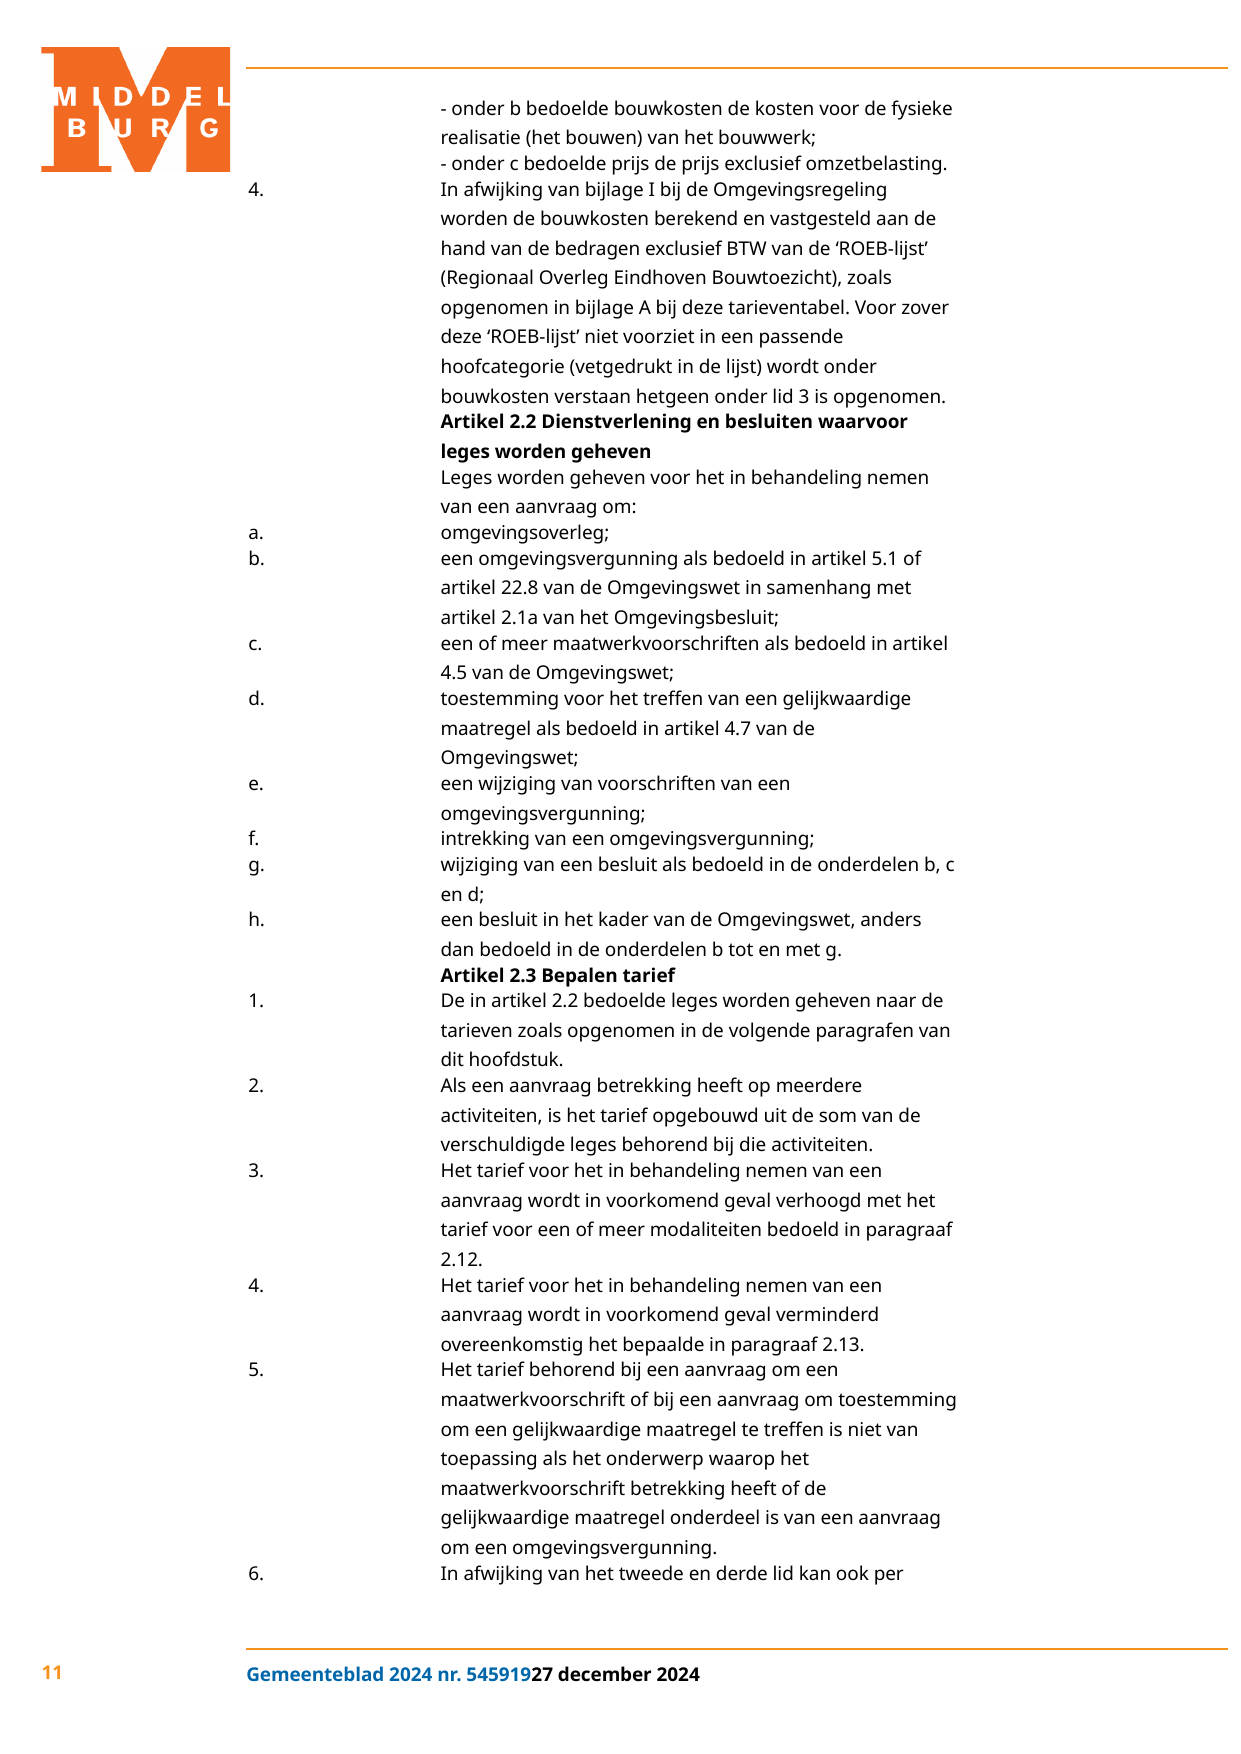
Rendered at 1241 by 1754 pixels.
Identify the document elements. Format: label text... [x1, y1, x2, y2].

table_cell een of meer maatwerkvoorschriften als bedoeld in artikel 4.5 van de Omgevingswet; [440, 630, 959, 685]
table_cell e. [248, 770, 440, 825]
table_cell omgevingsoverleg; [440, 519, 959, 545]
table_cell Het tarief behorend bij een aanvraag om een maatwerkvoorschrift of bij een aanvraag om toestemming om een gelijkwaardige maatregel te treffen is niet van toepassing als het onderwerp waarop het maatwerkvoorschrift betrekking heeft of de gelijkwaardige maatregel onderdeel is van een aanvraag om een omgevingsvergunning. [440, 1357, 959, 1560]
table_cell Artikel 2.3 Bepalen tarief [440, 962, 959, 987]
table_cell toestemming voor het treffen van een gelijkwaardige maatregel als bedoeld in artikel 4.7 van de Omgevingswet; [440, 685, 959, 770]
table_cell [959, 1560, 1152, 1586]
table_cell [248, 150, 440, 176]
table_cell een wijziging van voorschriften van een omgevingsvergunning; [440, 770, 959, 825]
table_cell [959, 176, 1152, 409]
table_cell [959, 464, 1152, 519]
table_cell Het tarief voor het in behandeling nemen van een aanvraag wordt in voorkomend geval verminderd overeenkomstig het bepaalde in paragraaf 2.13. [440, 1272, 959, 1357]
table_cell In afwijking van het tweede en derde lid kan ook per [440, 1560, 959, 1586]
table_cell een besluit in het kader van de Omgevingswet, anders dan bedoeld in de onderdelen b tot en met g. [440, 906, 959, 962]
table_cell [959, 825, 1152, 851]
table_cell [248, 464, 440, 519]
table_cell [959, 851, 1152, 906]
table_cell [959, 409, 1152, 464]
table_cell een omgevingsvergunning als bedoeld in artikel 5.1 of artikel 22.8 van de Omgevingswet in samenhang met artikel 2.1a van het Omgevingsbesluit; [440, 545, 959, 630]
table_cell [959, 150, 1152, 176]
picture [41, 47, 231, 172]
table_cell [959, 1157, 1152, 1272]
table_cell 4. [248, 176, 440, 409]
table_cell [959, 95, 1152, 150]
table_cell [959, 988, 1152, 1072]
table_cell [959, 962, 1152, 987]
table_cell [248, 95, 440, 150]
table_cell - onder c bedoelde prijs de prijs exclusief omzetbelasting. [440, 150, 959, 176]
table_cell [959, 906, 1152, 962]
table_cell [959, 1073, 1152, 1157]
table_cell Leges worden geheven voor het in behandeling nemen van een aanvraag om: [440, 464, 959, 519]
table_cell 5. [248, 1357, 440, 1560]
table_cell [959, 545, 1152, 630]
table_cell 3. [248, 1157, 440, 1272]
table_cell De in artikel 2.2 bedoelde leges worden geheven naar de tarieven zoals opgenomen in de volgende paragrafen van dit hoofdstuk. [440, 988, 959, 1072]
table_cell [959, 770, 1152, 825]
table_cell Artikel 2.2 Dienstverlening en besluiten waarvoor leges worden geheven [440, 409, 959, 464]
table_cell c. [248, 630, 440, 685]
table_cell [959, 630, 1152, 685]
table_cell - onder b bedoelde bouwkosten de kosten voor de fysieke realisatie (het bouwen) van het bouwwerk; [440, 95, 959, 150]
table_cell [959, 685, 1152, 770]
table_cell 2. [248, 1073, 440, 1157]
table_cell d. [248, 685, 440, 770]
table_cell Als een aanvraag betrekking heeft op meerdere activiteiten, is het tarief opgebouwd uit de som van de verschuldigde leges behorend bij die activiteiten. [440, 1073, 959, 1157]
table_cell [959, 1272, 1152, 1357]
table_cell [248, 962, 440, 987]
table_cell 1. [248, 988, 440, 1072]
table_cell h. [248, 906, 440, 962]
table_cell Het tarief voor het in behandeling nemen van een aanvraag wordt in voorkomend geval verhoogd met het tarief voor een of meer modaliteiten bedoeld in paragraaf 2.12. [440, 1157, 959, 1272]
table_cell g. [248, 851, 440, 906]
table_cell wijziging van een besluit als bedoeld in de onderdelen b, c en d; [440, 851, 959, 906]
table_cell 4. [248, 1272, 440, 1357]
table_cell 6. [248, 1560, 440, 1586]
table_cell In afwijking van bijlage I bij de Omgevingsregeling worden de bouwkosten berekend en vastgesteld aan de hand van de bedragen exclusief BTW van de ‘ROEB-lijst’ (Regionaal Overleg Eindhoven Bouwtoezicht), zoals opgenomen in bijlage A bij deze tarieventabel. Voor zover deze ‘ROEB-lijst’ niet voorziet in een passende hoofcategorie (vetgedrukt in de lijst) wordt onder bouwkosten verstaan hetgeen onder lid 3 is opgenomen. [440, 176, 959, 409]
table_cell intrekking van een omgevingsvergunning; [440, 825, 959, 851]
table_cell [248, 409, 440, 464]
table_cell [959, 1357, 1152, 1560]
table_cell a. [248, 519, 440, 545]
table_cell [959, 519, 1152, 545]
table_cell f. [248, 825, 440, 851]
table_cell b. [248, 545, 440, 630]
